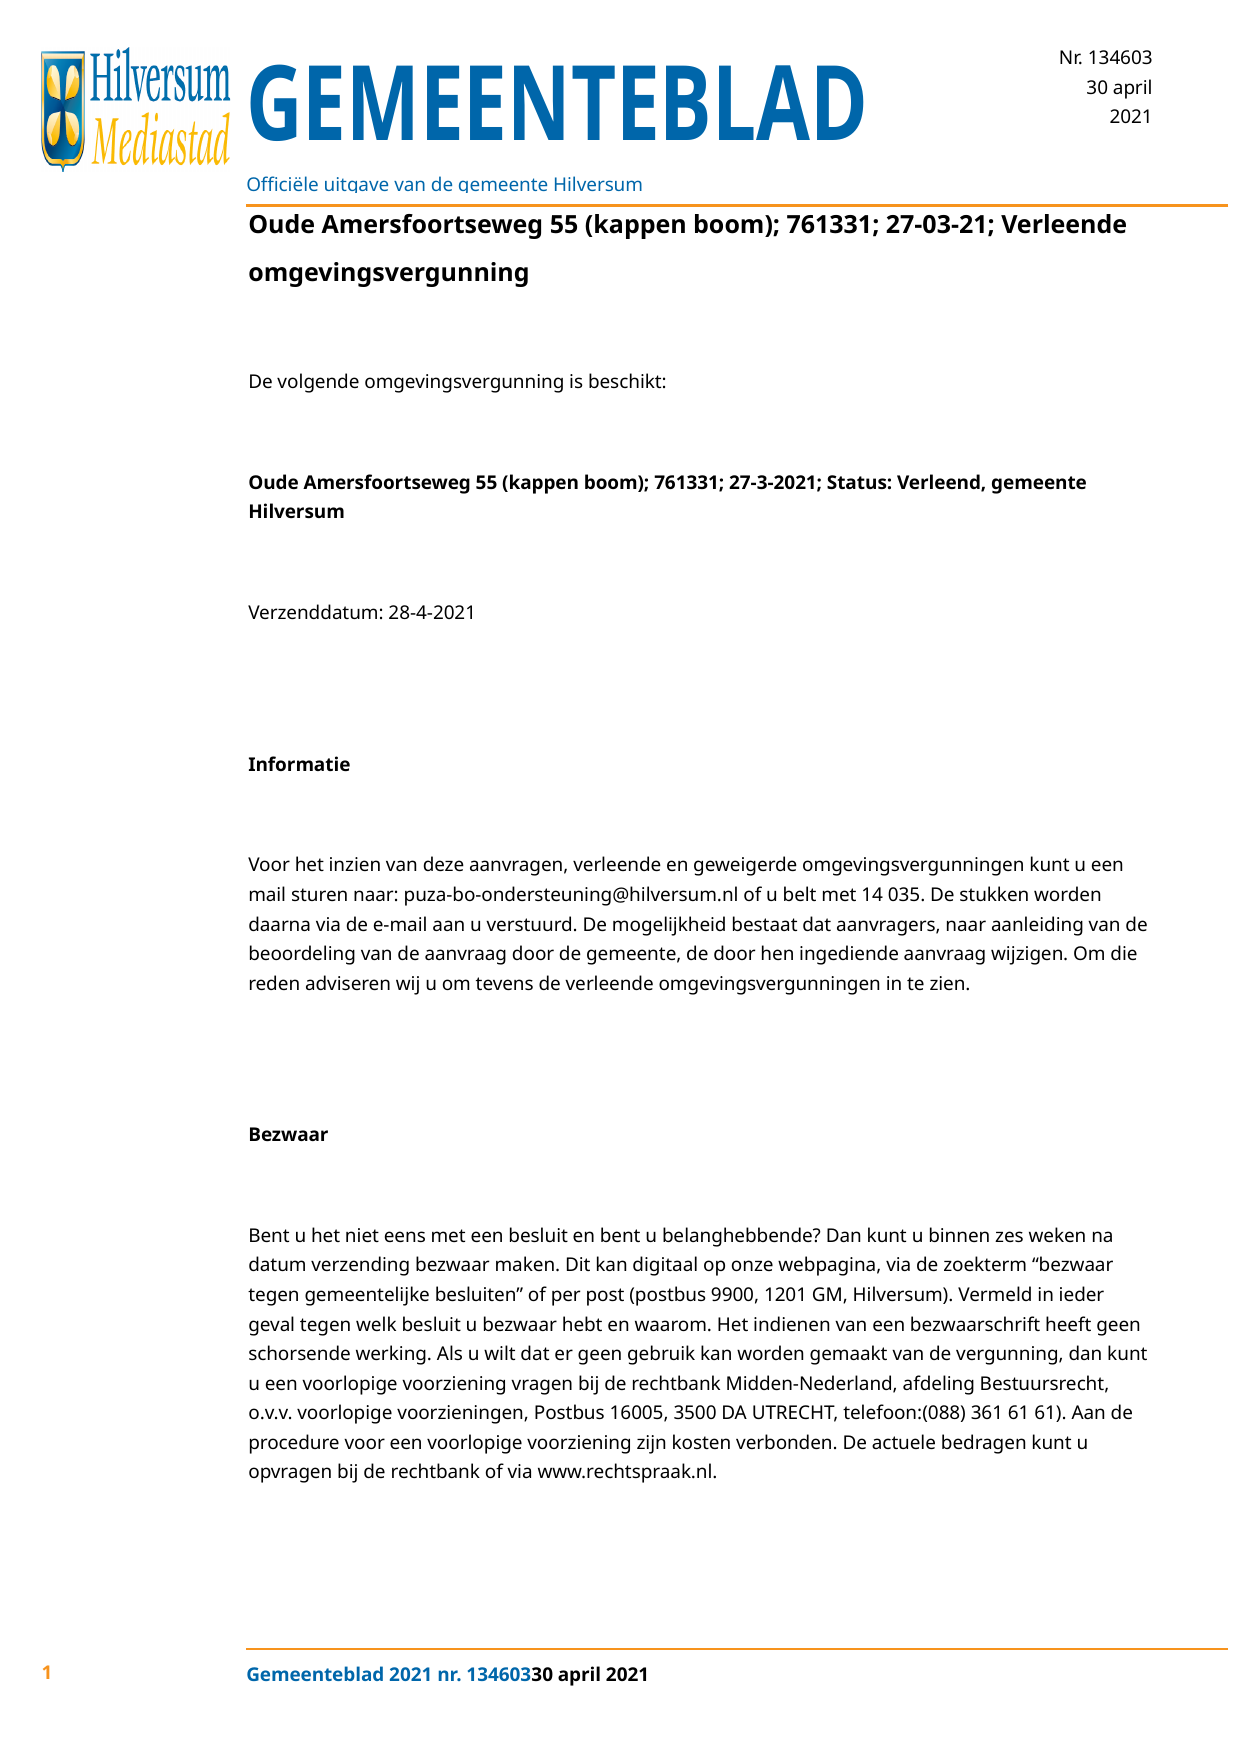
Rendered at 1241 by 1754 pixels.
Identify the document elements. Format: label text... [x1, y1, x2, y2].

text Oude Amersfoortseweg 55 (kappen boom); 761331; 27-3-2021; Status: Verleend, gemeente Hilversum [248, 469, 1152, 524]
text Bent u het niet eens met een besluit en bent u belanghebbende? Dan kunt u binnen zes weken na datum verzending bezwaar maken. Dit kan digitaal op onze webpagina, via de zoekterm “bezwaar tegen gemeentelijke besluiten” of per post (postbus 9900, 1201 GM, Hilversum). Vermeld in ieder geval tegen welk besluit u bezwaar hebt en waarom. Het indienen van een bezwaarschrift heeft geen schorsende werking. Als u wilt dat er geen gebruik kan worden gemaakt van de vergunning, dan kunt u een voorlopige voorziening vragen bij de rechtbank Midden-Nederland, afdeling Bestuursrecht, o.v.v. voorlopige voorzieningen, Postbus 16005, 3500 DA UTRECHT, telefoon:(088) 361 61 61). Aan de procedure voor een voorlopige voorziening zijn kosten verbonden. De actuele bedragen kunt u opvragen bij de rechtbank of via www.rechtspraak.nl. [248, 1222, 1152, 1484]
picture [41, 47, 231, 172]
text Oude Amersfoortseweg 55 (kappen boom); 761331; 27-03-21; Verleende omgevingsvergunning [248, 207, 1152, 288]
text Voor het inzien van deze aanvragen, verleende en geweigerde omgevingsvergunningen kunt u een mail sturen naar: puza-bo-ondersteuning@hilversum.nl of u belt met 14 035. De stukken worden daarna via de e-mail aan u verstuurd. De mogelijkheid bestaat dat aanvragers, naar aanleiding van de beoordeling van de aanvraag door de gemeente, de door hen ingediende aanvraag wijzigen. Om die reden adviseren wij u om tevens de verleende omgevingsvergunningen in te zien. [248, 852, 1152, 996]
text Verzenddatum: 28-4-2021 [248, 599, 1152, 625]
text Informatie [248, 751, 1152, 777]
text De volgende omgevingsvergunning is beschikt: [248, 368, 1152, 394]
text Bezwaar [248, 1121, 1152, 1147]
